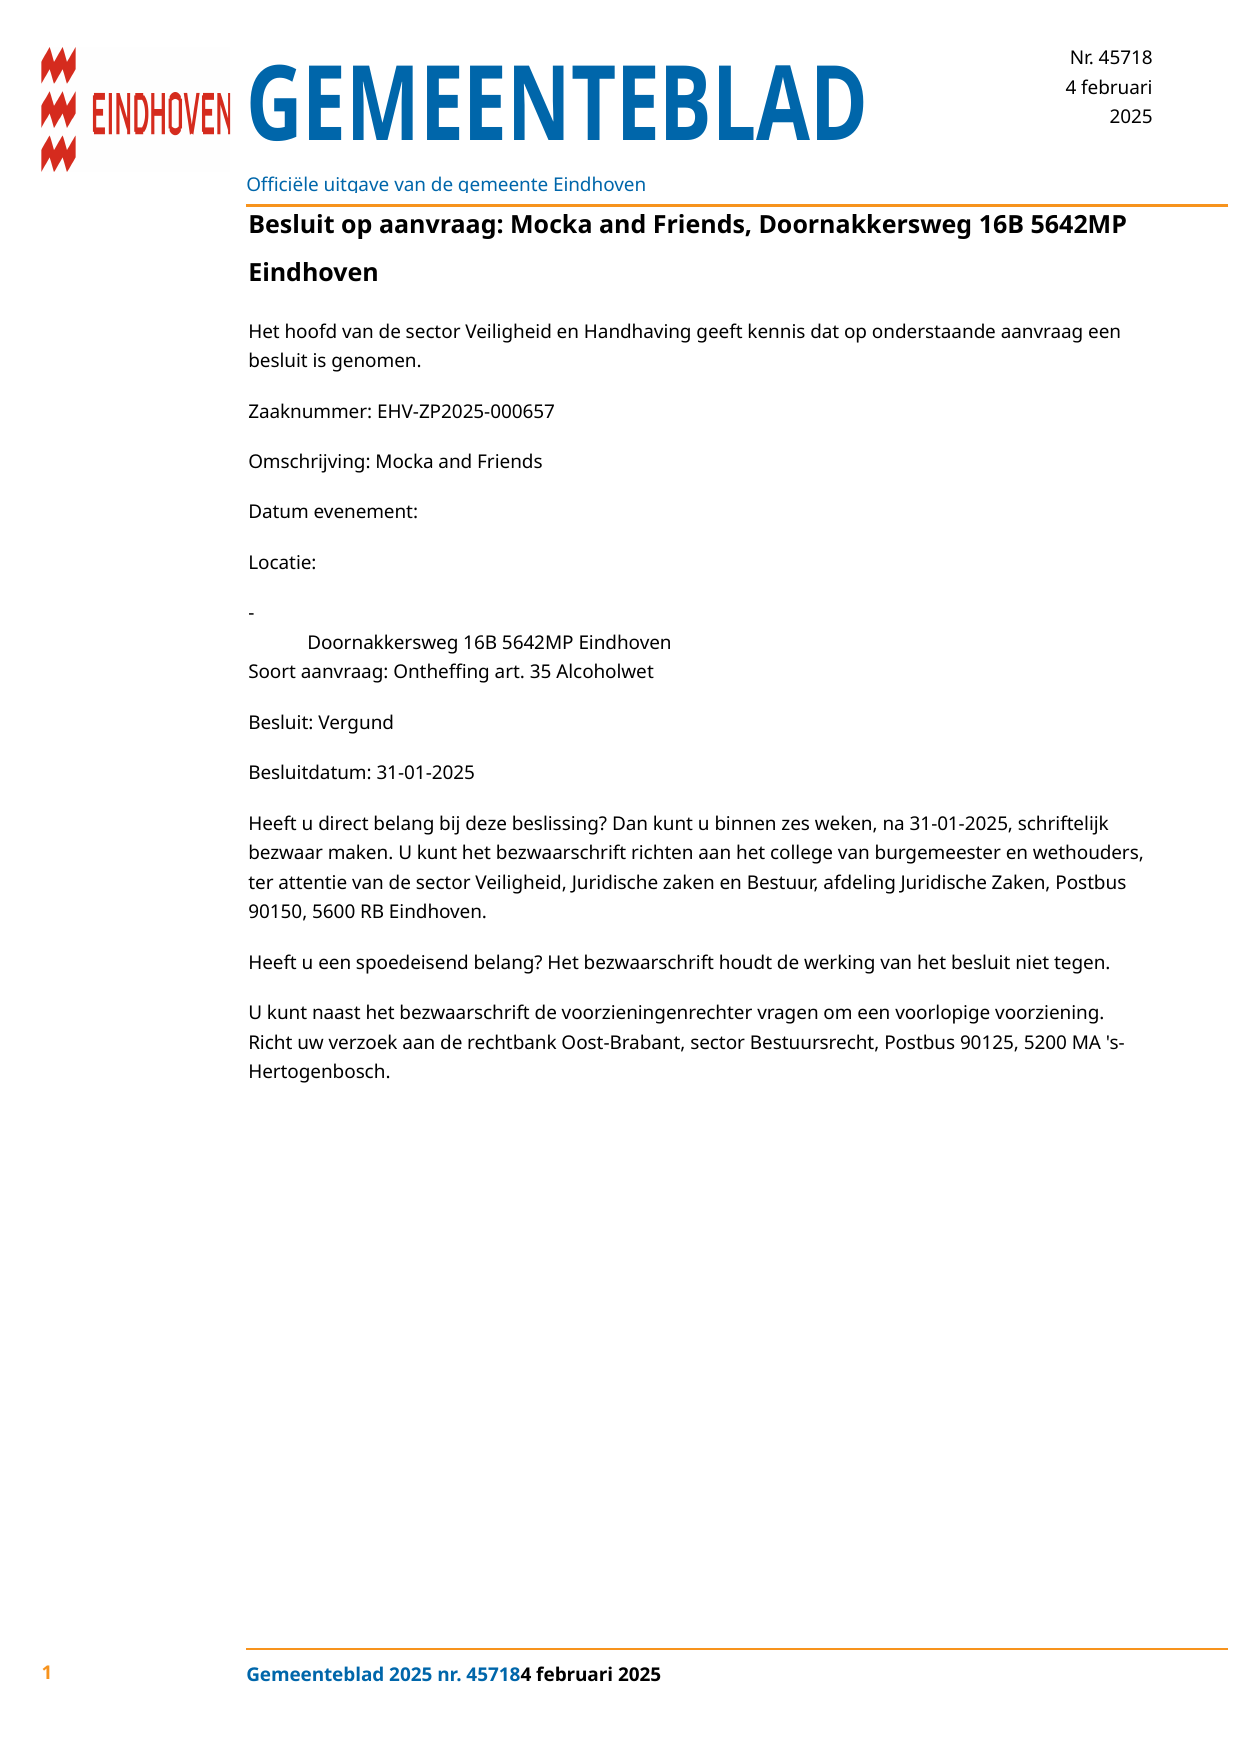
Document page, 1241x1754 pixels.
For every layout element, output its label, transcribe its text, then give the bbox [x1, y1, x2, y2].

text Locatie: [248, 549, 1152, 575]
text Datum evenement: [248, 499, 1152, 524]
text Soort aanvraag: Ontheffing art. 35 Alcoholwet [248, 659, 1152, 684]
text Heeft u een spoedeisend belang? Het bezwaarschrift houdt de werking van het besluit niet tegen. [248, 949, 1152, 975]
text U kunt naast het bezwaarschrift de voorzieningenrechter vragen om een voorlopige voorziening. Richt uw verzoek aan de rechtbank Oost-Brabant, sector Bestuursrecht, Postbus 90125, 5200 MA 's-Hertogenbosch. [248, 999, 1152, 1084]
text Zaaknummer: EHV-ZP2025-000657 [248, 398, 1152, 424]
text Heeft u direct belang bij deze beslissing? Dan kunt u binnen zes weken, na 31-01-2025, schriftelijk bezwaar maken. U kunt het bezwaarschrift richten aan het college van burgemeester en wethouders, ter attentie van de sector Veiligheid, Juridische zaken en Bestuur, afdeling Juridische Zaken, Postbus 90150, 5600 RB Eindhoven. [248, 810, 1152, 924]
text Omschrijving: Mocka and Friends [248, 448, 1152, 474]
text Besluitdatum: 31-01-2025 [248, 759, 1152, 785]
list Doornakkersweg 16B 5642MP Eindhoven [248, 629, 1152, 655]
text Besluit: Vergund [248, 709, 1152, 735]
text Besluit op aanvraag: Mocka and Friends, Doornakkersweg 16B 5642MP Eindhoven [248, 207, 1152, 288]
text Het hoofd van de sector Veiligheid en Handhaving geeft kennis dat op onderstaande aanvraag een besluit is genomen. [248, 318, 1152, 373]
picture [41, 47, 231, 172]
